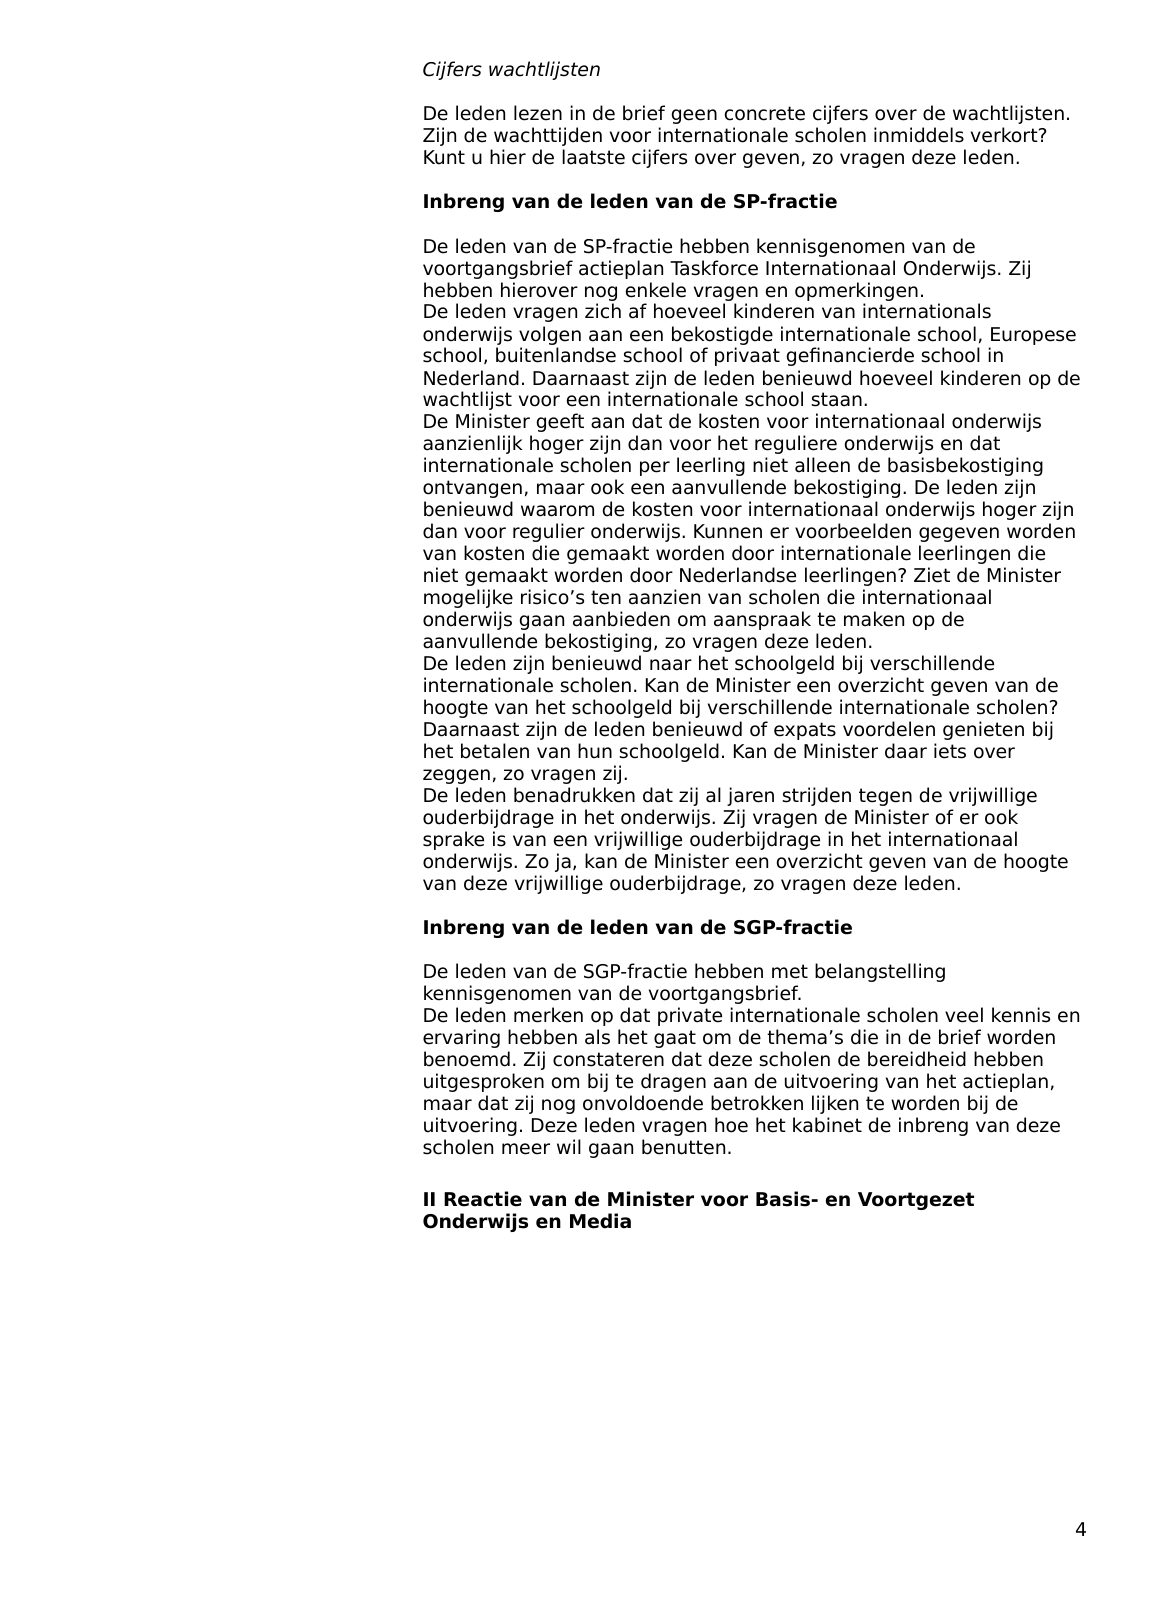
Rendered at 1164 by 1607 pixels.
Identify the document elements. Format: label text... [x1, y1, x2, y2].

subtitle Inbreng van de leden van de SGP-fractie [422, 917, 1087, 939]
text De leden lezen in de brief geen concrete cijfers over de wachtlijsten. Zijn de wachttijden voor internationale scholen inmiddels verkort? Kunt u hier de laatste cijfers over geven, zo vragen deze leden. [422, 103, 1087, 169]
text De leden zijn benieuwd naar het schoolgeld bij verschillende internationale scholen. Kan de Minister een overzicht geven van de hoogte van het schoolgeld bij verschillende internationale scholen? Daarnaast zijn de leden benieuwd of expats voordelen genieten bij het betalen van hun schoolgeld. Kan de Minister daar iets over zeggen, zo vragen zij. [422, 653, 1087, 785]
subtitle II Reactie van de Minister voor Basis- en Voortgezet Onderwijs en Media [422, 1189, 1087, 1233]
text De leden merken op dat private internationale scholen veel kennis en ervaring hebben als het gaat om de thema’s die in de brief worden benoemd. Zij constateren dat deze scholen de bereidheid hebben uitgesproken om bij te dragen aan de uitvoering van het actieplan, maar dat zij nog onvoldoende betrokken lijken te worden bij de uitvoering. Deze leden vragen hoe het kabinet de inbreng van deze scholen meer wil gaan benutten. [422, 1005, 1087, 1159]
text De leden van de SGP-fractie hebben met belangstelling kennisgenomen van de voortgangsbrief. [422, 961, 1087, 1005]
text De Minister geeft aan dat de kosten voor internationaal onderwijs aanzienlijk hoger zijn dan voor het reguliere onderwijs en dat internationale scholen per leerling niet alleen de basisbekostiging ontvangen, maar ook een aanvullende bekostiging. De leden zijn benieuwd waarom de kosten voor internationaal onderwijs hoger zijn dan voor regulier onderwijs. Kunnen er voorbeelden gegeven worden van kosten die gemaakt worden door internationale leerlingen die niet gemaakt worden door Nederlandse leerlingen? Ziet de Minister mogelijke risico’s ten aanzien van scholen die internationaal onderwijs gaan aanbieden om aanspraak te maken op de aanvullende bekostiging, zo vragen deze leden. [422, 411, 1087, 653]
subtitle Inbreng van de leden van de SP-fractie [422, 191, 1087, 213]
text De leden benadrukken dat zij al jaren strijden tegen de vrijwillige ouderbijdrage in het onderwijs. Zij vragen de Minister of er ook sprake is van een vrijwillige ouderbijdrage in het internationaal onderwijs. Zo ja, kan de Minister een overzicht geven van de hoogte van deze vrijwillige ouderbijdrage, zo vragen deze leden. [422, 785, 1087, 895]
text De leden van de SP-fractie hebben kennisgenomen van de voortgangsbrief actieplan Taskforce Internationaal Onderwijs. Zij hebben hierover nog enkele vragen en opmerkingen. [422, 236, 1087, 301]
subtitle Cijfers wachtlijsten [422, 59, 1087, 81]
text De leden vragen zich af hoeveel kinderen van internationals onderwijs volgen aan een bekostigde internationale school, Europese school, buitenlandse school of privaat gefinancierde school in Nederland. Daarnaast zijn de leden benieuwd hoeveel kinderen op de wachtlijst voor een internationale school staan. [422, 301, 1087, 411]
